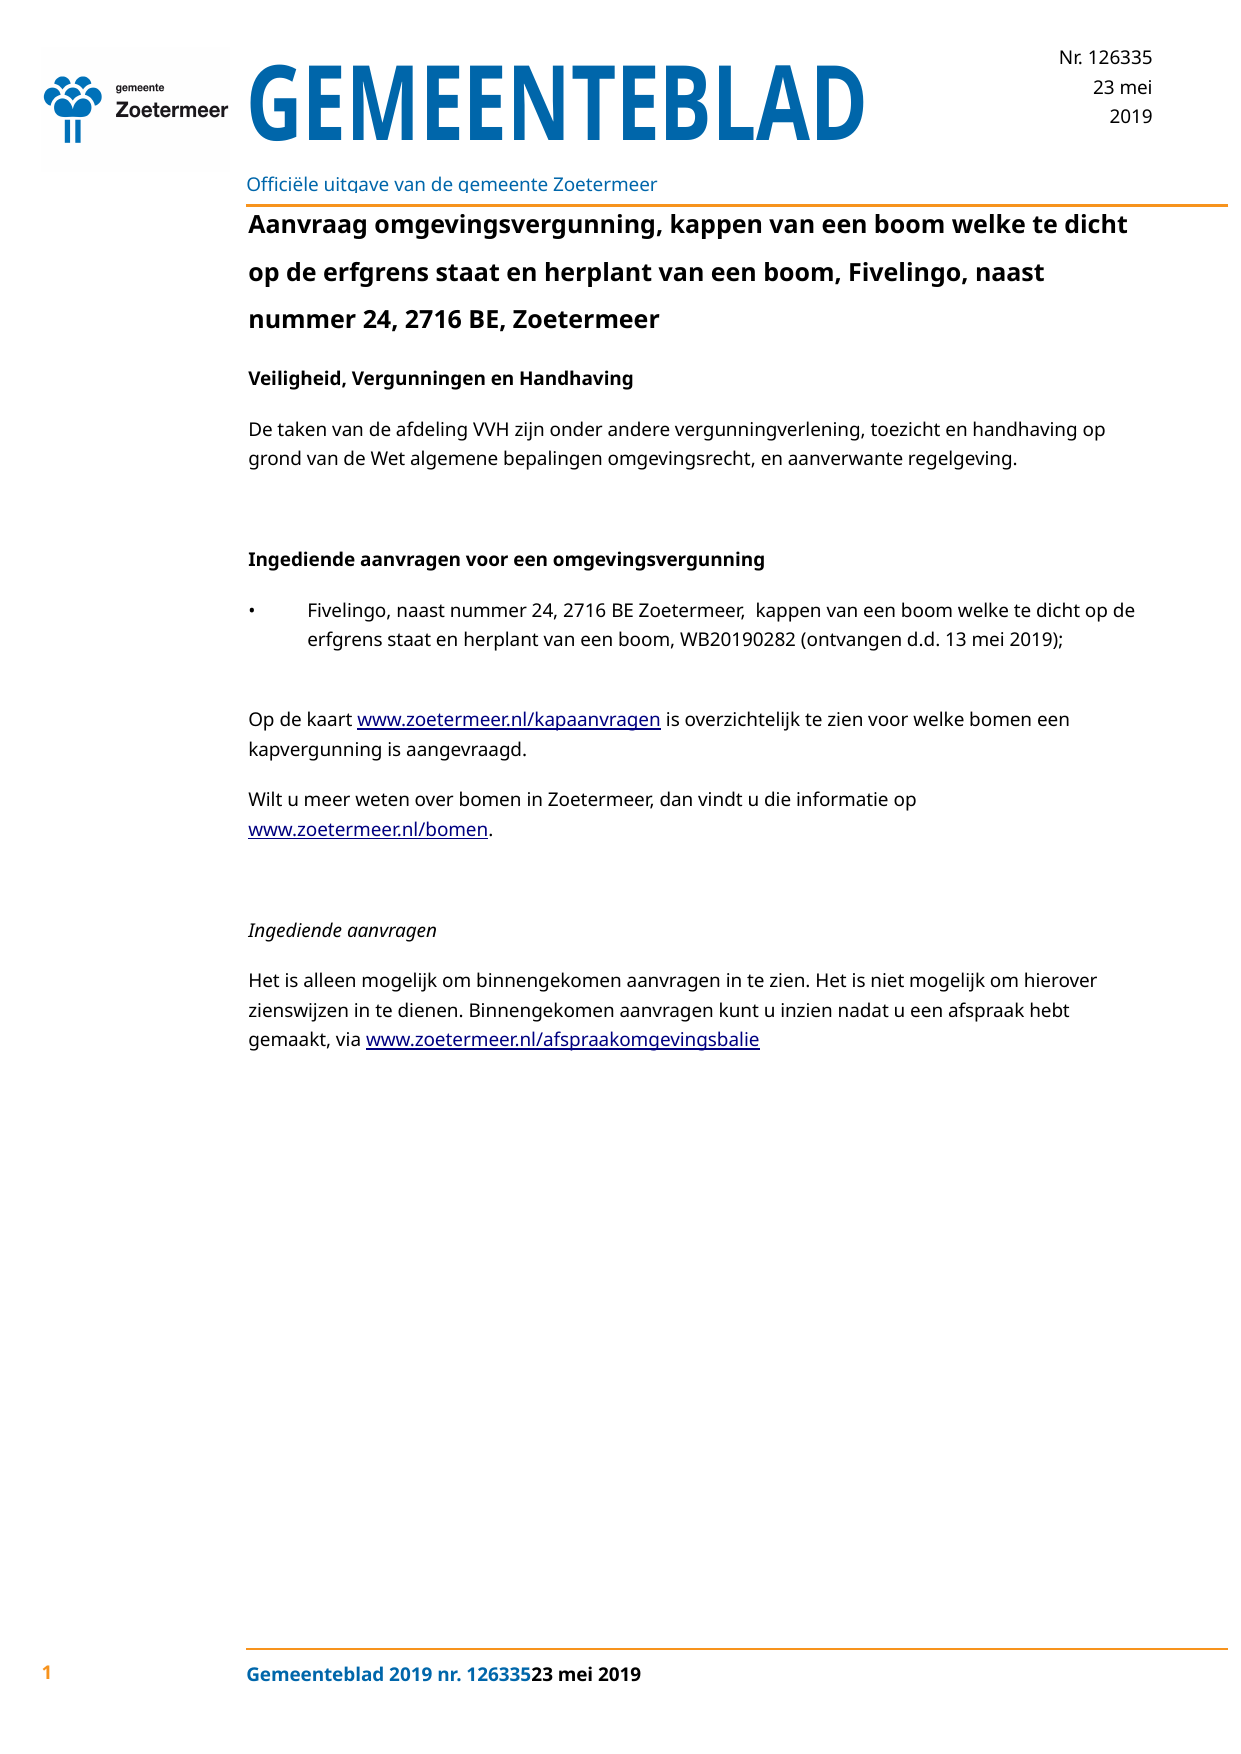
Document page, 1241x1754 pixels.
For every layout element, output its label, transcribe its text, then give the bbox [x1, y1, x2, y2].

text Ingediende aanvragen voor een omgevingsvergunning [248, 546, 1152, 572]
picture [41, 47, 231, 172]
text Veiligheid, Vergunningen en Handhaving [248, 366, 1152, 391]
text Aanvraag omgevingsvergunning, kappen van een boom welke te dicht op de erfgrens staat en herplant van een boom, Fivelingo, naast nummer 24, 2716 BE, Zoetermeer [248, 207, 1152, 336]
text Het is alleen mogelijk om binnengekomen aanvragen in te zien. Het is niet mogelijk om hierover zienswijzen in te dienen. Binnengekomen aanvragen kunt u inzien nadat u een afspraak hebt gemaakt, via www.zoetermeer.nl/afspraakomgevingsbalie [248, 967, 1152, 1052]
text Ingediende aanvragen [248, 917, 1152, 942]
text Op de kaart www.zoetermeer.nl/kapaanvragen is overzichtelijk te zien voor welke bomen een kapvergunning is aangevraagd. [248, 706, 1152, 762]
text De taken van de afdeling VVH zijn onder andere vergunningverlening, toezicht en handhaving op grond van de Wet algemene bepalingen omgevingsrecht, en aanverwante regelgeving. [248, 416, 1152, 471]
list Fivelingo, naast nummer 24, 2716 BE Zoetermeer, kappen van een boom welke te dicht op de erfgrens staat en herplant van een boom, WB20190282 (ontvangen d.d. 13 mei 2019); [248, 597, 1152, 652]
text Wilt u meer weten over bomen in Zoetermeer, dan vindt u die informatie op www.zoetermeer.nl/bomen. [248, 786, 1152, 842]
